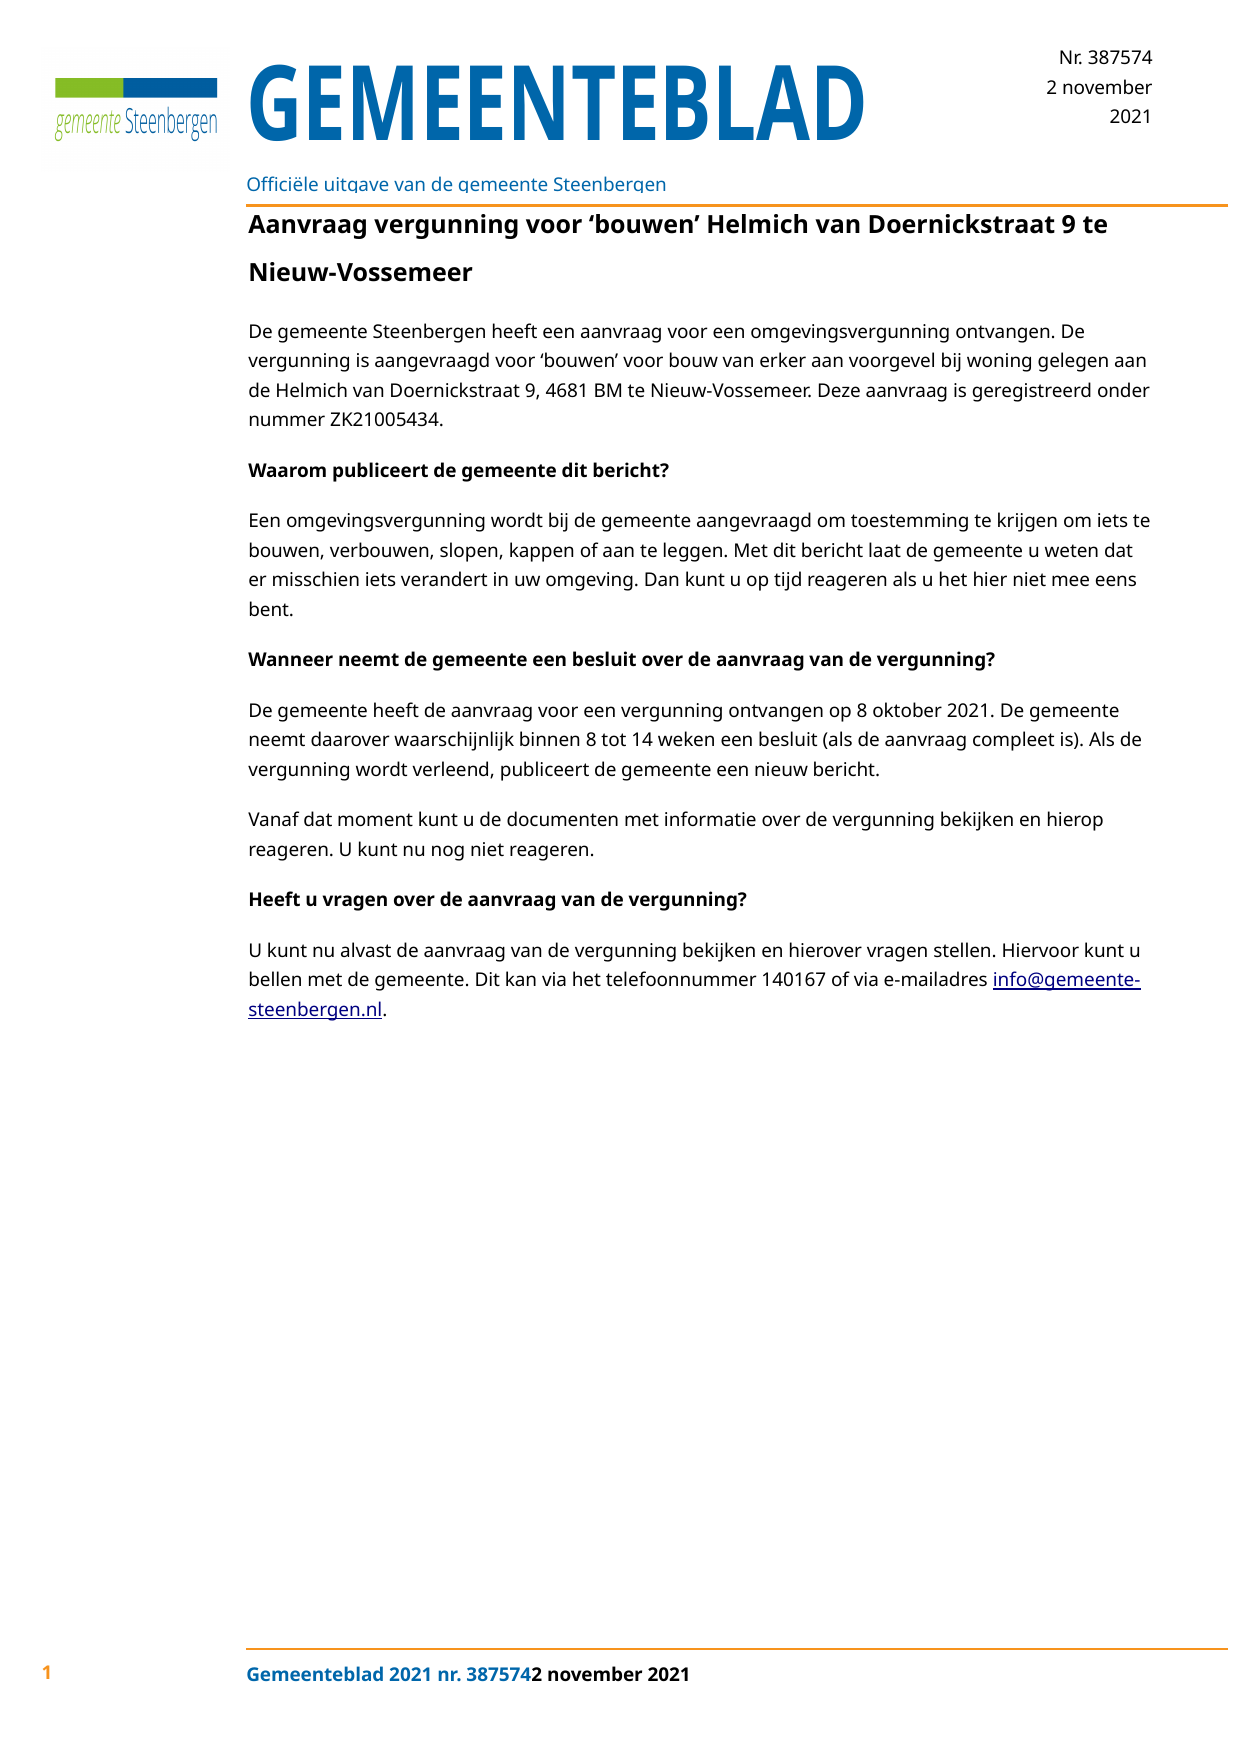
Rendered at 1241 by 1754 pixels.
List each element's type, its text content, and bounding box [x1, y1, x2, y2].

picture [41, 47, 231, 172]
text De gemeente Steenbergen heeft een aanvraag voor een omgevingsvergunning ontvangen. De vergunning is aangevraagd voor ‘bouwen’ voor bouw van erker aan voorgevel bij woning gelegen aan de Helmich van Doernickstraat 9, 4681 BM te Nieuw-Vossemeer. Deze aanvraag is geregistreerd onder nummer ZK21005434. [248, 318, 1152, 432]
text U kunt nu alvast de aanvraag van de vergunning bekijken en hierover vragen stellen. Hiervoor kunt u bellen met de gemeente. Dit kan via het telefoonnummer 140167 of via e-mailadres info@gemeente-steenbergen.nl. [248, 937, 1152, 1022]
text Een omgevingsvergunning wordt bij de gemeente aangevraagd om toestemming te krijgen om iets te bouwen, verbouwen, slopen, kappen of aan te leggen. Met dit bericht laat de gemeente u weten dat er misschien iets verandert in uw omgeving. Dan kunt u op tijd reageren als u het hier niet mee eens bent. [248, 507, 1152, 622]
text Aanvraag vergunning voor ‘bouwen’ Helmich van Doernickstraat 9 te Nieuw-Vossemeer [248, 207, 1152, 288]
text Heeft u vragen over de aanvraag van de vergunning? [248, 887, 1152, 912]
text Vanaf dat moment kunt u de documenten met informatie over de vergunning bekijken en hierop reageren. U kunt nu nog niet reageren. [248, 807, 1152, 862]
text Waarom publiceert de gemeente dit bericht? [248, 457, 1152, 483]
text De gemeente heeft de aanvraag voor een vergunning ontvangen op 8 oktober 2021. De gemeente neemt daarover waarschijnlijk binnen 8 tot 14 weken een besluit (als de aanvraag compleet is). Als de vergunning wordt verleend, publiceert de gemeente een nieuw bericht. [248, 697, 1152, 782]
text Wanneer neemt de gemeente een besluit over de aanvraag van de vergunning? [248, 647, 1152, 672]
